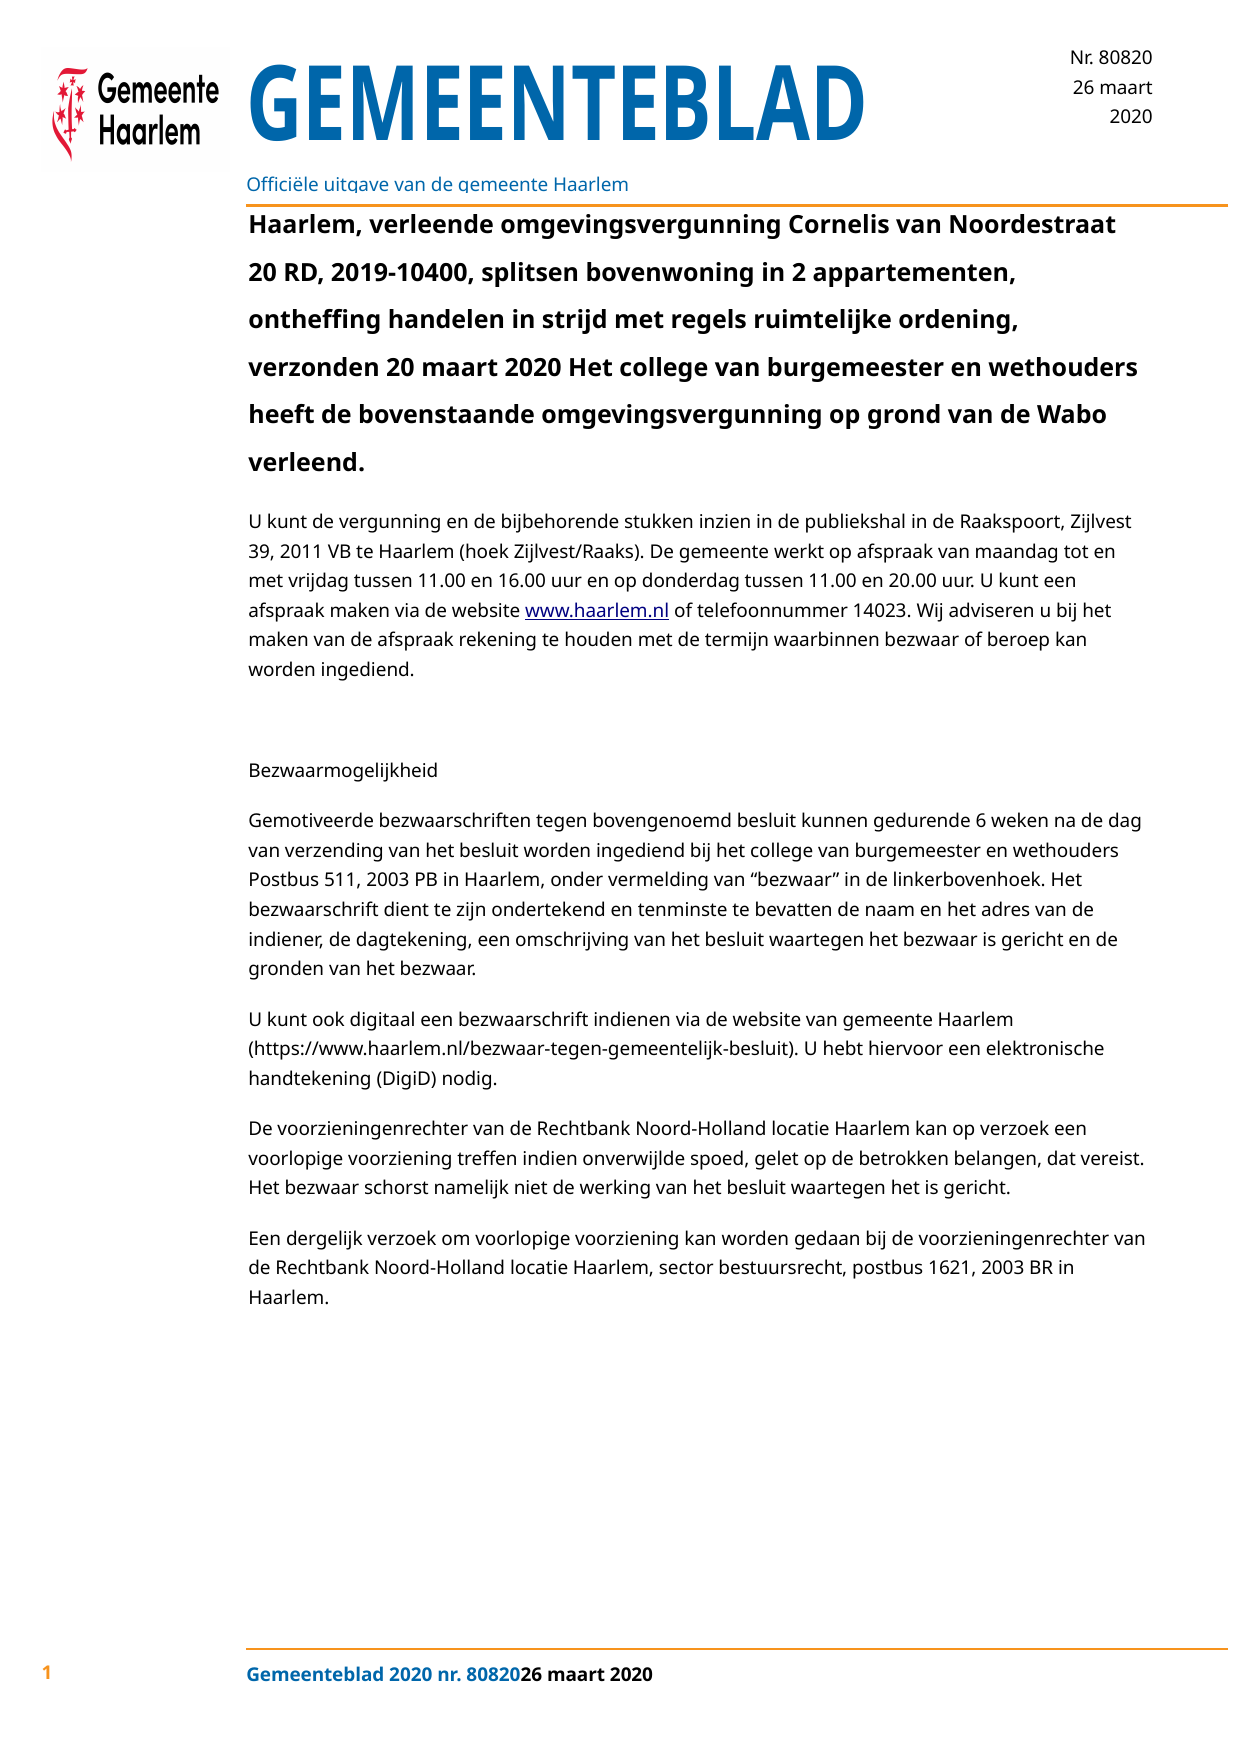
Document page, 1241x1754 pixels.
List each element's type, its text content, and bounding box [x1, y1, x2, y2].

text U kunt ook digitaal een bezwaarschrift indienen via de website van gemeente Haarlem (https://www.haarlem.nl/bezwaar-tegen-gemeentelijk-besluit). U hebt hiervoor een elektronische handtekening (DigiD) nodig. [248, 1006, 1152, 1091]
text Bezwaarmogelijkheid [248, 757, 1152, 783]
text Gemotiveerde bezwaarschriften tegen bovengenoemd besluit kunnen gedurende 6 weken na de dag van verzending van het besluit worden ingediend bij het college van burgemeester en wethouders Postbus 511, 2003 PB in Haarlem, onder vermelding van “bezwaar” in de linkerbovenhoek. Het bezwaarschrift dient te zijn ondertekend en tenminste te bevatten de naam en het adres van de indiener, de dagtekening, een omschrijving van het besluit waartegen het bezwaar is gericht en de gronden van het bezwaar. [248, 807, 1152, 981]
picture [41, 47, 231, 172]
text De voorzieningenrechter van de Rechtbank Noord-Holland locatie Haarlem kan op verzoek een voorlopige voorziening treffen indien onverwijlde spoed, gelet op de betrokken belangen, dat vereist. Het bezwaar schorst namelijk niet de werking van het besluit waartegen het is gericht. [248, 1115, 1152, 1200]
text Een dergelijk verzoek om voorlopige voorziening kan worden gedaan bij de voorzieningenrechter van de Rechtbank Noord-Holland locatie Haarlem, sector bestuursrecht, postbus 1621, 2003 BR in Haarlem. [248, 1225, 1152, 1310]
text Haarlem, verleende omgevingsvergunning Cornelis van Noordestraat 20 RD, 2019-10400, splitsen bovenwoning in 2 appartementen, ontheffing handelen in strijd met regels ruimtelijke ordening, verzonden 20 maart 2020 Het college van burgemeester en wethouders heeft de bovenstaande omgevingsvergunning op grond van de Wabo verleend. [248, 207, 1152, 479]
text U kunt de vergunning en de bijbehorende stukken inzien in de publiekshal in de Raakspoort, Zijlvest 39, 2011 VB te Haarlem (hoek Zijlvest/Raaks). De gemeente werkt op afspraak van maandag tot en met vrijdag tussen 11.00 en 16.00 uur en op donderdag tussen 11.00 en 20.00 uur. U kunt een afspraak maken via de website www.haarlem.nl of telefoonnummer 14023. Wij adviseren u bij het maken van de afspraak rekening te houden met de termijn waarbinnen bezwaar of beroep kan worden ingediend. [248, 508, 1152, 682]
